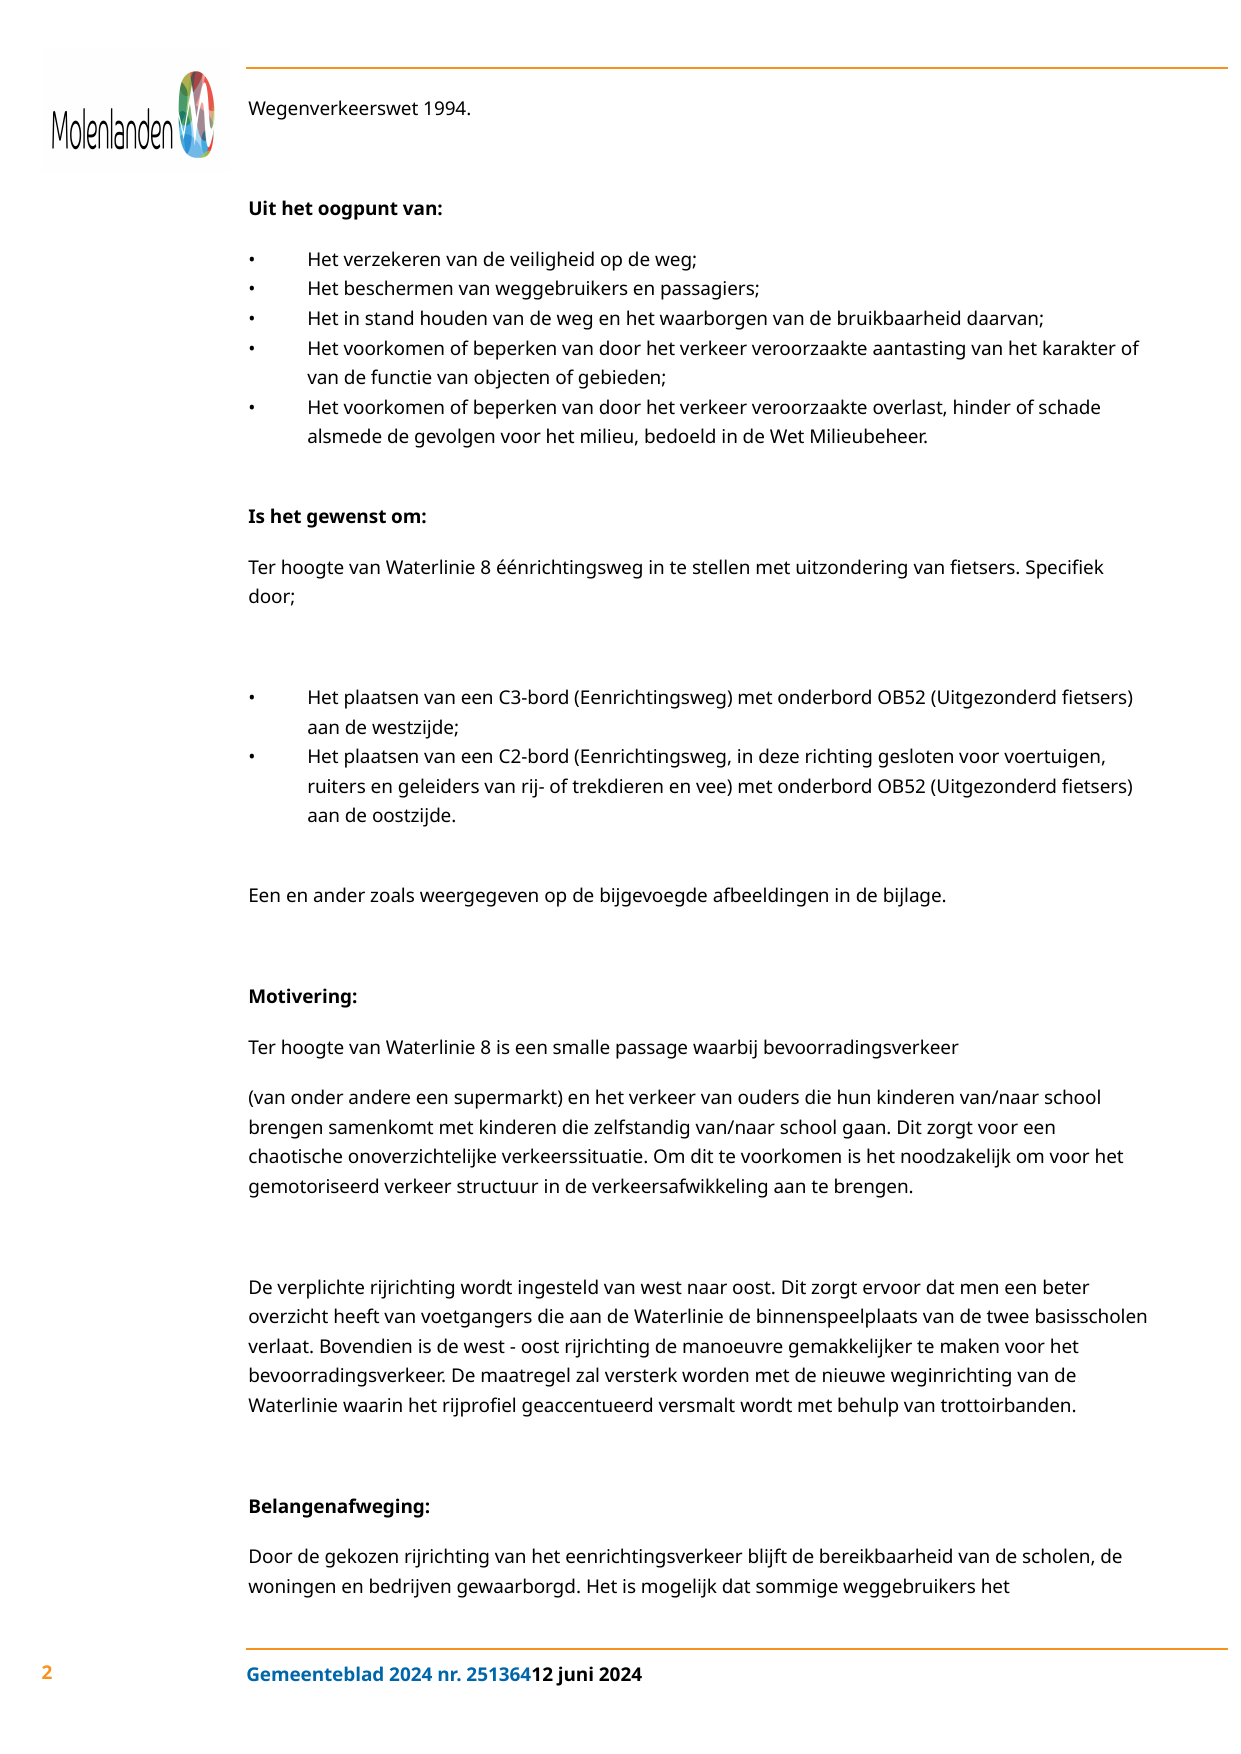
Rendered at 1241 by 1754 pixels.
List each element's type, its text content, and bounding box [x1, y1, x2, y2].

text Ter hoogte van Waterlinie 8 is een smalle passage waarbij bevoorradingsverkeer [248, 1034, 1152, 1060]
list Het in stand houden van de weg en het waarborgen van de bruikbaarheid daarvan; [248, 305, 1152, 331]
text Ter hoogte van Waterlinie 8 éénrichtingsweg in te stellen met uitzondering van fietsers. Specifiek door; [248, 554, 1152, 609]
list Het voorkomen of beperken van door het verkeer veroorzaakte aantasting van het karakter of van de functie van objecten of gebieden; [248, 335, 1152, 390]
list Het voorkomen of beperken van door het verkeer veroorzaakte overlast, hinder of schade alsmede de gevolgen voor het milieu, bedoeld in de Wet Milieubeheer. [248, 394, 1152, 449]
text Wegenverkeerswet 1994. [248, 95, 1152, 121]
list Het plaatsen van een C3-bord (Eenrichtingsweg) met onderbord OB52 (Uitgezonderd fietsers) aan de westzijde; [248, 684, 1152, 740]
text Door de gekozen rijrichting van het eenrichtingsverkeer blijft de bereikbaarheid van de scholen, de woningen en bedrijven gewaarborgd. Het is mogelijk dat sommige weggebruikers het [248, 1543, 1152, 1599]
list Het plaatsen van een C2-bord (Eenrichtingsweg, in deze richting gesloten voor voertuigen, ruiters en geleiders van rij- of trekdieren en vee) met onderbord OB52 (Uitgezonderd fietsers) aan de oostzijde. [248, 743, 1152, 828]
text Motivering: [248, 983, 1152, 1009]
text Belangenafweging: [248, 1493, 1152, 1519]
text (van onder andere een supermarkt) en het verkeer van ouders die hun kinderen van/naar school brengen samenkomt met kinderen die zelfstandig van/naar school gaan. Dit zorgt voor een chaotische onoverzichtelijke verkeerssituatie. Om dit te voorkomen is het noodzakelijk om voor het gemotoriseerd verkeer structuur in de verkeersafwikkeling aan te brengen. [248, 1084, 1152, 1199]
text Een en ander zoals weergegeven op de bijgevoegde afbeeldingen in de bijlage. [248, 883, 1152, 908]
list Het verzekeren van de veiligheid op de weg; [248, 246, 1152, 272]
text Uit het oogpunt van: [248, 196, 1152, 221]
picture [41, 47, 231, 172]
list Het beschermen van weggebruikers en passagiers; [248, 276, 1152, 301]
text Is het gewenst om: [248, 503, 1152, 529]
text De verplichte rijrichting wordt ingesteld van west naar oost. Dit zorgt ervoor dat men een beter overzicht heeft van voetgangers die aan de Waterlinie de binnenspeelplaats van de twee basisscholen verlaat. Bovendien is de west - oost rijrichting de manoeuvre gemakkelijker te maken voor het bevoorradingsverkeer. De maatregel zal versterk worden met de nieuwe weginrichting van de Waterlinie waarin het rijprofiel geaccentueerd versmalt wordt met behulp van trottoirbanden. [248, 1274, 1152, 1418]
